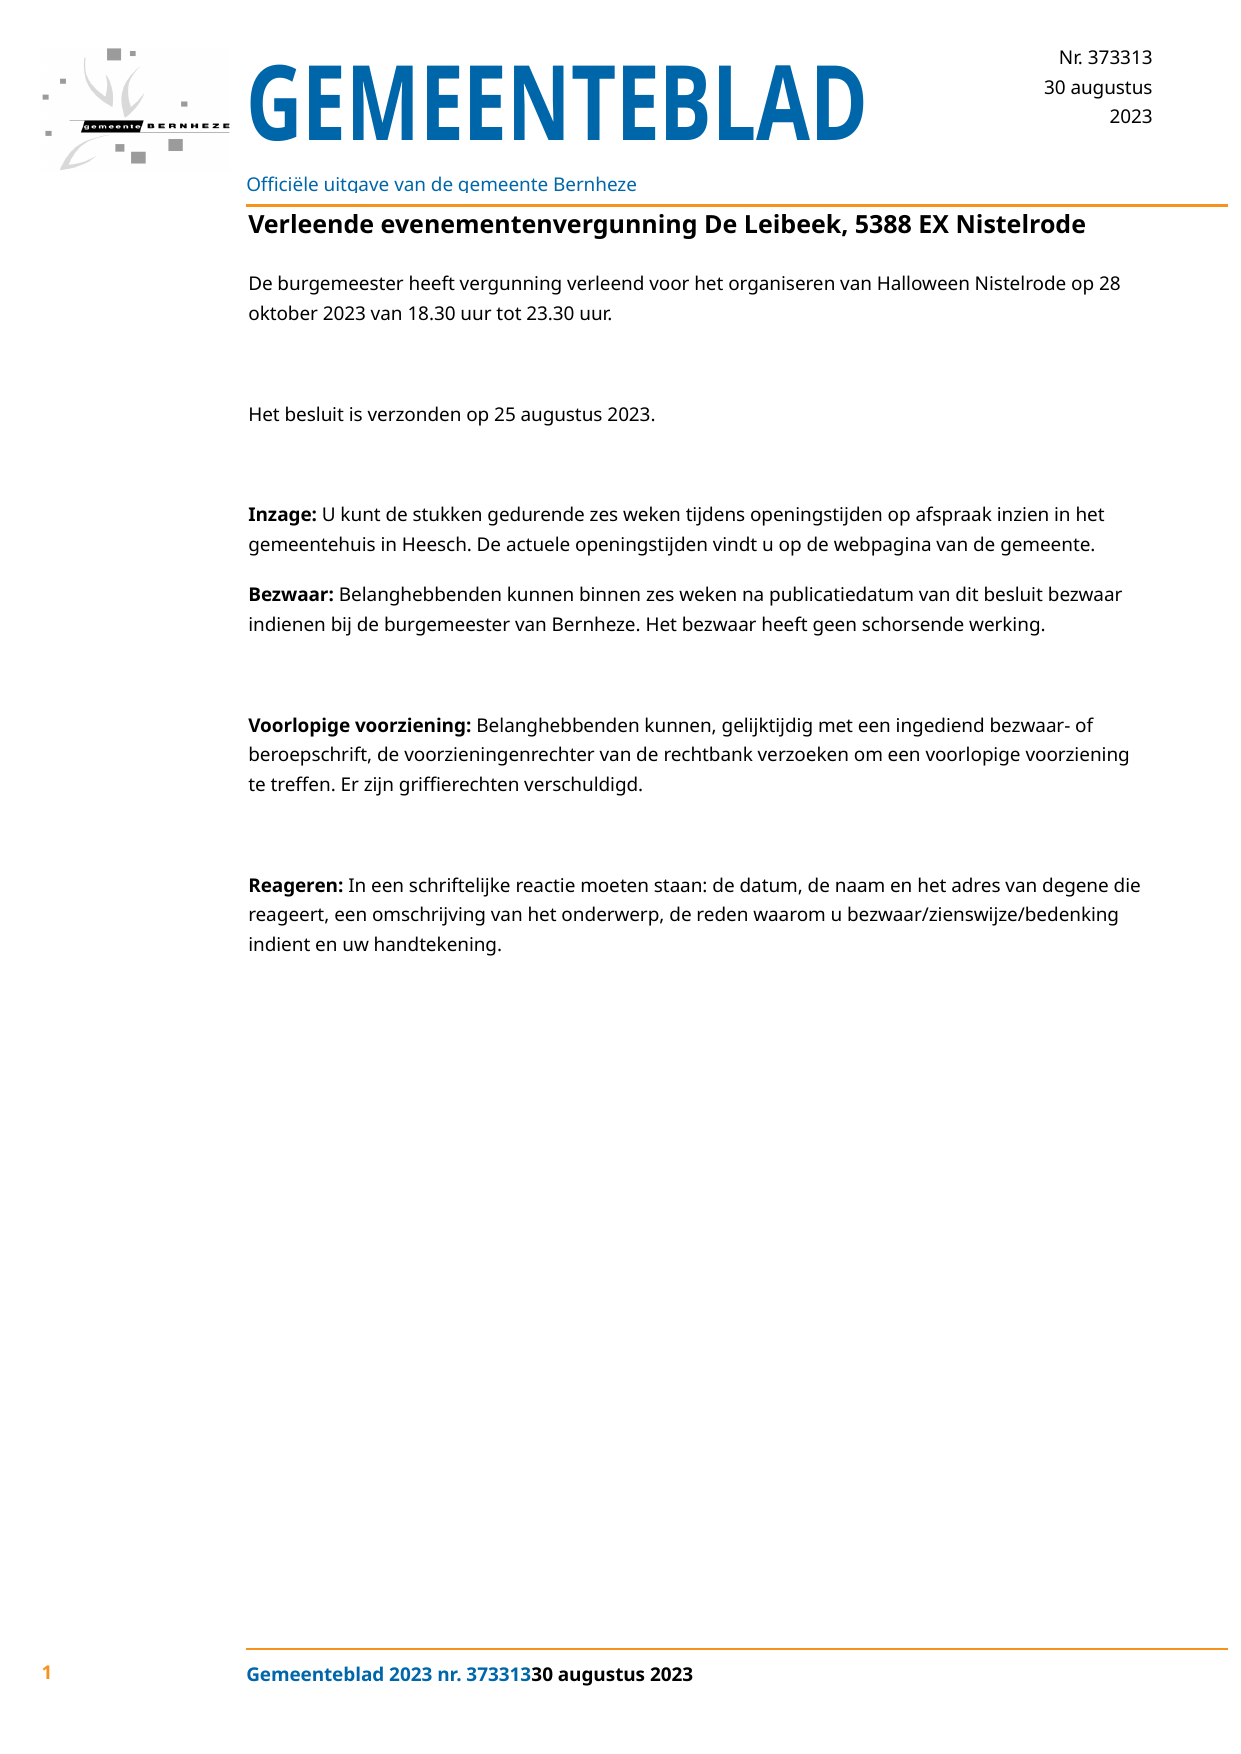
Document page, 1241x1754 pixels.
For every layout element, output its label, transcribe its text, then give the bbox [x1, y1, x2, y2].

text Inzage: U kunt de stukken gedurende zes weken tijdens openingstijden op afspraak inzien in het gemeentehuis in Heesch. De actuele openingstijden vindt u op de webpagina van de gemeente. [248, 502, 1152, 557]
text Voorlopige voorziening: Belanghebbenden kunnen, gelijktijdig met een ingediend bezwaar- of beroepschrift, de voorzieningenrechter van de rechtbank verzoeken om een voorlopige voorziening te treffen. Er zijn griffierechten verschuldigd. [248, 712, 1152, 797]
text Verleende evenementenvergunning De Leibeek, 5388 EX Nistelrode [248, 207, 1152, 241]
text Reageren: In een schriftelijke reactie moeten staan: de datum, de naam en het adres van degene die reageert, een omschrijving van het onderwerp, de reden waarom u bezwaar/zienswijze/bedenking indient en uw handtekening. [248, 872, 1152, 957]
text Bezwaar: Belanghebbenden kunnen binnen zes weken na publicatiedatum van dit besluit bezwaar indienen bij de burgemeester van Bernheze. Het bezwaar heeft geen schorsende werking. [248, 582, 1152, 637]
picture [41, 47, 231, 172]
text Het besluit is verzonden op 25 augustus 2023. [248, 401, 1152, 426]
text De burgemeester heeft vergunning verleend voor het organiseren van Halloween Nistelrode op 28 oktober 2023 van 18.30 uur tot 23.30 uur. [248, 270, 1152, 326]
